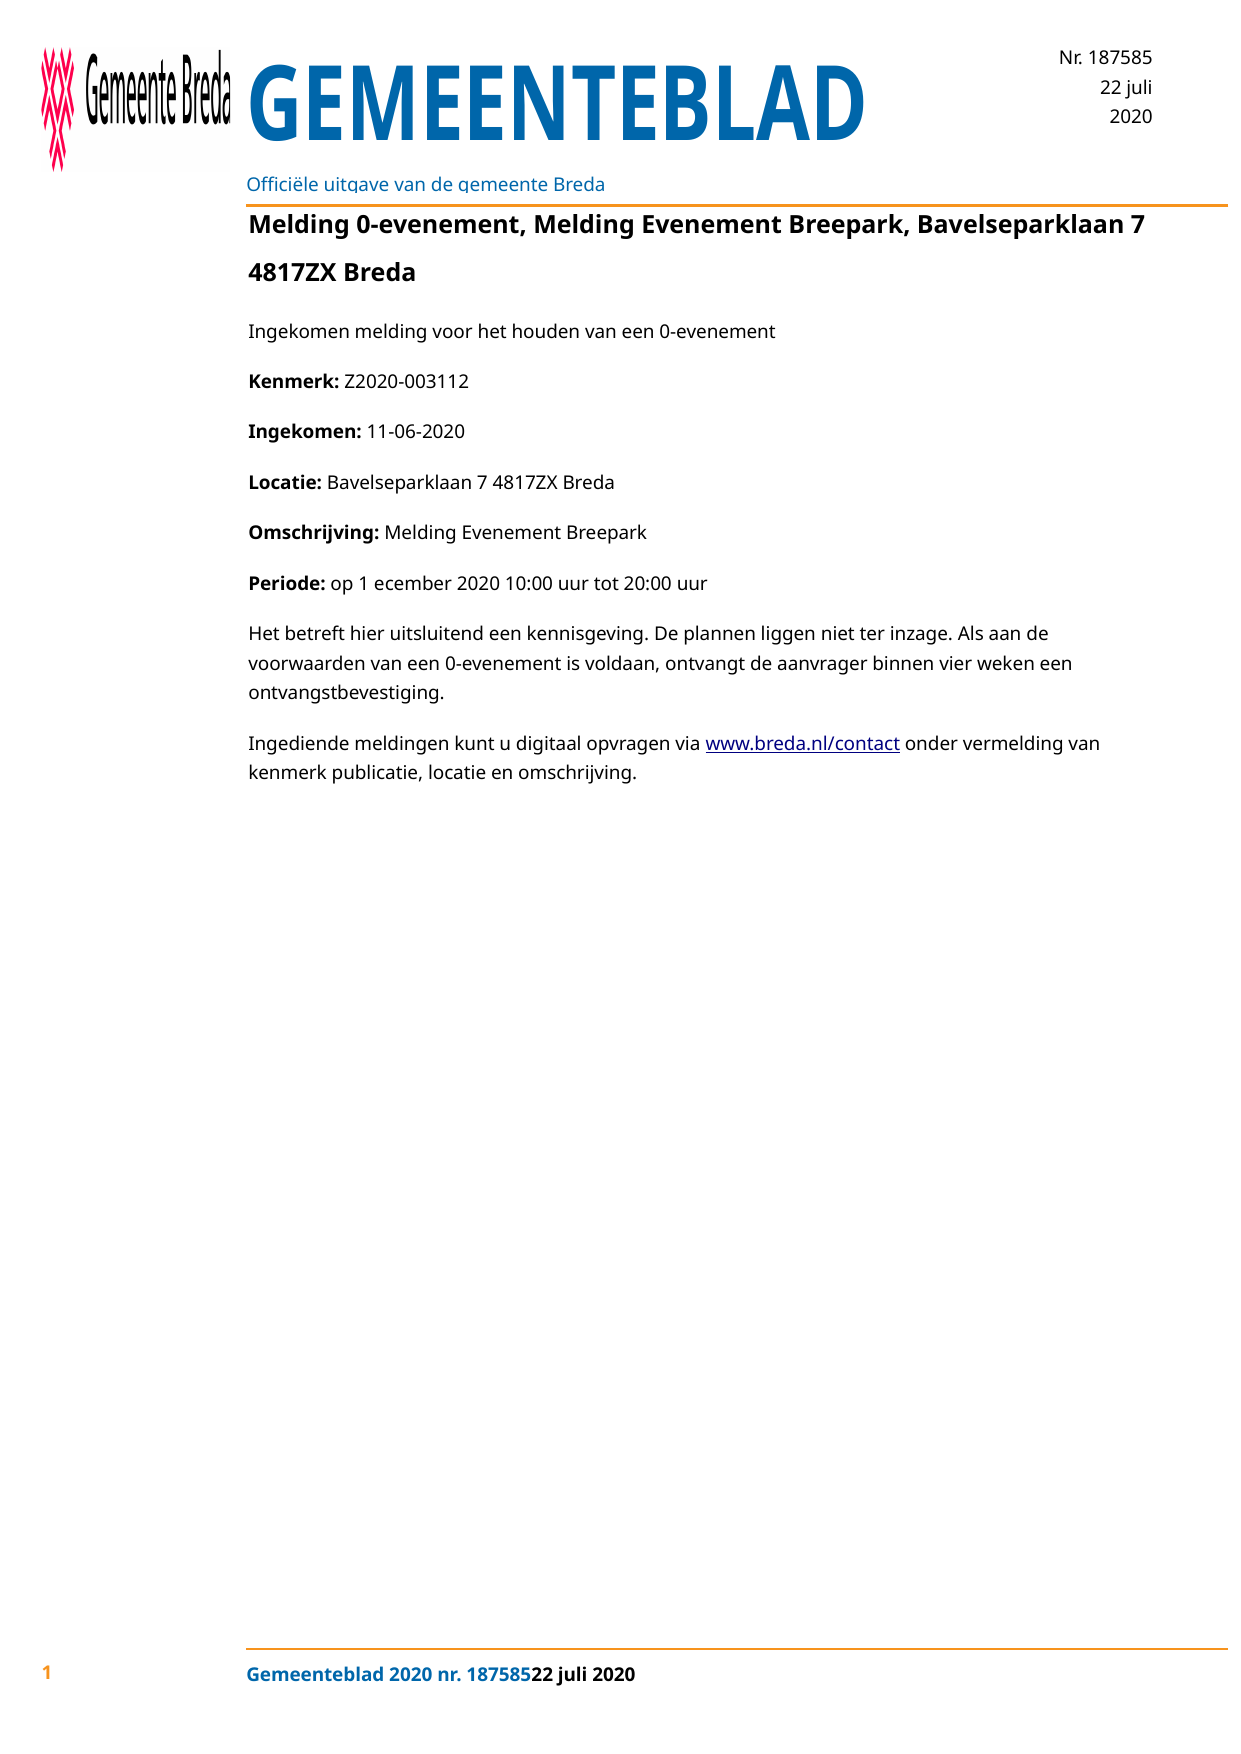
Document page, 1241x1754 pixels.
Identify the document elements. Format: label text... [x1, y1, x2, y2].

text Ingediende meldingen kunt u digitaal opvragen via www.breda.nl/contact onder vermelding van kenmerk publicatie, locatie en omschrijving. [248, 730, 1152, 785]
text Ingekomen: 11-06-2020 [248, 419, 1152, 444]
text Periode: op 1 ecember 2020 10:00 uur tot 20:00 uur [248, 570, 1152, 596]
text Locatie: Bavelseparklaan 7 4817ZX Breda [248, 469, 1152, 495]
text Het betreft hier uitsluitend een kennisgeving. De plannen liggen niet ter inzage. Als aan de voorwaarden van een 0-evenement is voldaan, ontvangt de aanvrager binnen vier weken een ontvangstbevestiging. [248, 620, 1152, 705]
text Melding 0-evenement, Melding Evenement Breepark, Bavelseparklaan 7 4817ZX Breda [248, 207, 1152, 288]
text Kenmerk: Z2020-003112 [248, 368, 1152, 394]
text Ingekomen melding voor het houden van een 0-evenement [248, 318, 1152, 344]
text Omschrijving: Melding Evenement Breepark [248, 519, 1152, 545]
picture [41, 47, 231, 172]
